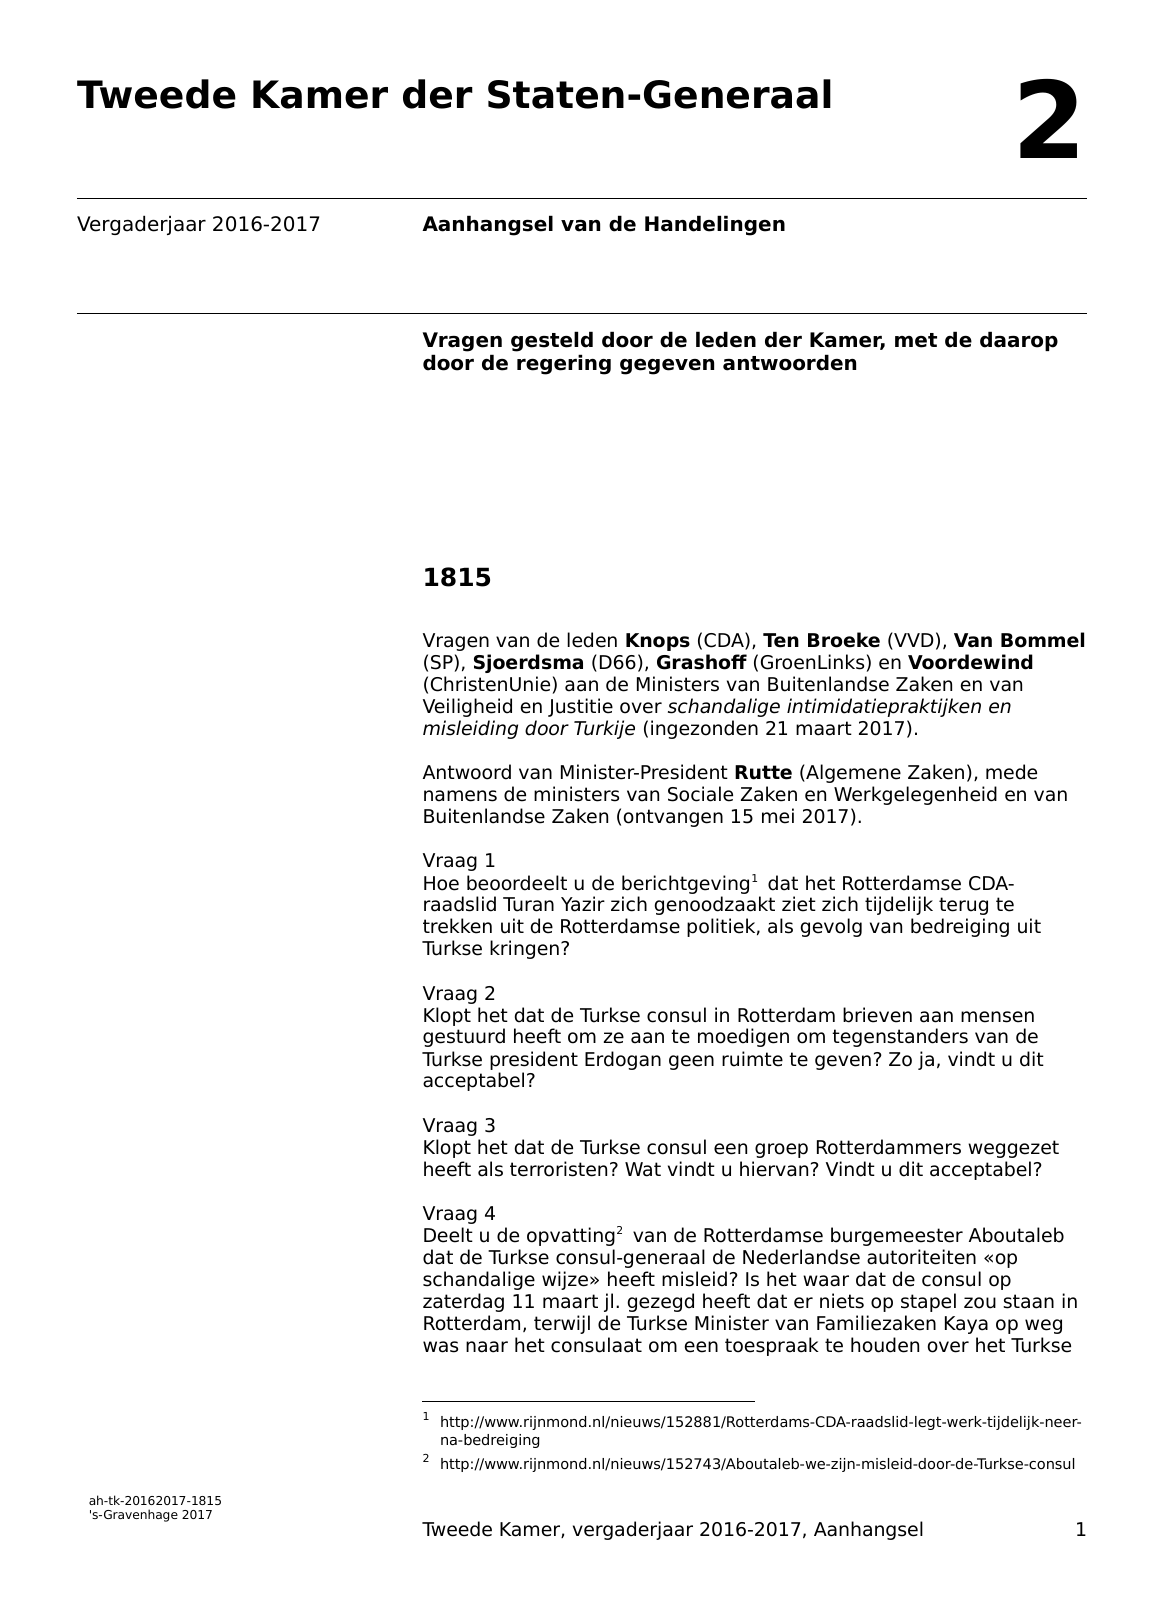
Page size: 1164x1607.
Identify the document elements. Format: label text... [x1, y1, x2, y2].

table_cell [77, 314, 422, 375]
text Hoe beoordeelt u de berichtgeving dat het Rotterdamse CDA-raadslid Turan Yazir zich genoodzaakt ziet zich tijdelijk terug te trekken uit de Rotterdamse politiek, als gevolg van bedreiging uit Turkse kringen? [422, 872, 1087, 960]
table_cell Vergaderjaar 2016-2017 [77, 199, 422, 313]
text http://www.rijnmond.nl/nieuws/152881/Rotterdams-CDA-raadslid-legt-werk-tijdelijk-neer-na-bedreiging [422, 1410, 1087, 1449]
text Vraag 2 [422, 982, 1087, 1004]
text 's-Gravenhage 2017 [88, 1508, 323, 1522]
text Vraag 1 [422, 850, 1087, 872]
table_cell Vragen gesteld door de leden der Kamer, met de daarop door de regering gegeven antwoorden [422, 314, 1087, 375]
text ah-tk-20162017-1815 [88, 1494, 323, 1508]
table_cell Aanhangsel van de Handelingen [422, 199, 1087, 313]
table_header Tweede Kamer der Staten-Generaal [77, 59, 886, 198]
text http://www.rijnmond.nl/nieuws/152743/Aboutaleb-we-zijn-misleid-door-de-Turkse-consul [422, 1452, 1087, 1474]
text 1815 [422, 563, 1087, 592]
text Deelt u de opvatting van de Rotterdamse burgemeester Aboutaleb dat de Turkse consul-generaal de Nederlandse autoriteiten «op schandalige wijze» heeft misleid? Is het waar dat de consul op zaterdag 11 maart jl. gezegd heeft dat er niets op stapel zou staan in Rotterdam, terwijl de Turkse Minister van Familiezaken Kaya op weg was naar het consulaat om een toespraak te houden over het Turkse [422, 1225, 1087, 1357]
text Vraag 3 [422, 1114, 1087, 1137]
text Vragen van de leden Knops (CDA), Ten Broeke (VVD), Van Bommel (SP), Sjoerdsma (D66), Grashoff (GroenLinks) en Voordewind (ChristenUnie) aan de Ministers van Buitenlandse Zaken en van Veiligheid en Justitie over schandalige intimidatiepraktijken en misleiding door Turkije (ingezonden 21 maart 2017). [422, 630, 1087, 740]
text Klopt het dat de Turkse consul in Rotterdam brieven aan mensen gestuurd heeft om ze aan te moedigen om tegenstanders van de Turkse president Erdogan geen ruimte te geven? Zo ja, vindt u dit acceptabel? [422, 1004, 1087, 1092]
table_header 2 [886, 59, 1087, 198]
text Vraag 4 [422, 1203, 1087, 1225]
text Klopt het dat de Turkse consul een groep Rotterdammers weggezet heeft als terroristen? Wat vindt u hiervan? Vindt u dit acceptabel? [422, 1137, 1087, 1181]
text Antwoord van Minister-President Rutte (Algemene Zaken), mede namens de ministers van Sociale Zaken en Werkgelegenheid en van Buitenlandse Zaken (ontvangen 15 mei 2017). [422, 762, 1087, 828]
